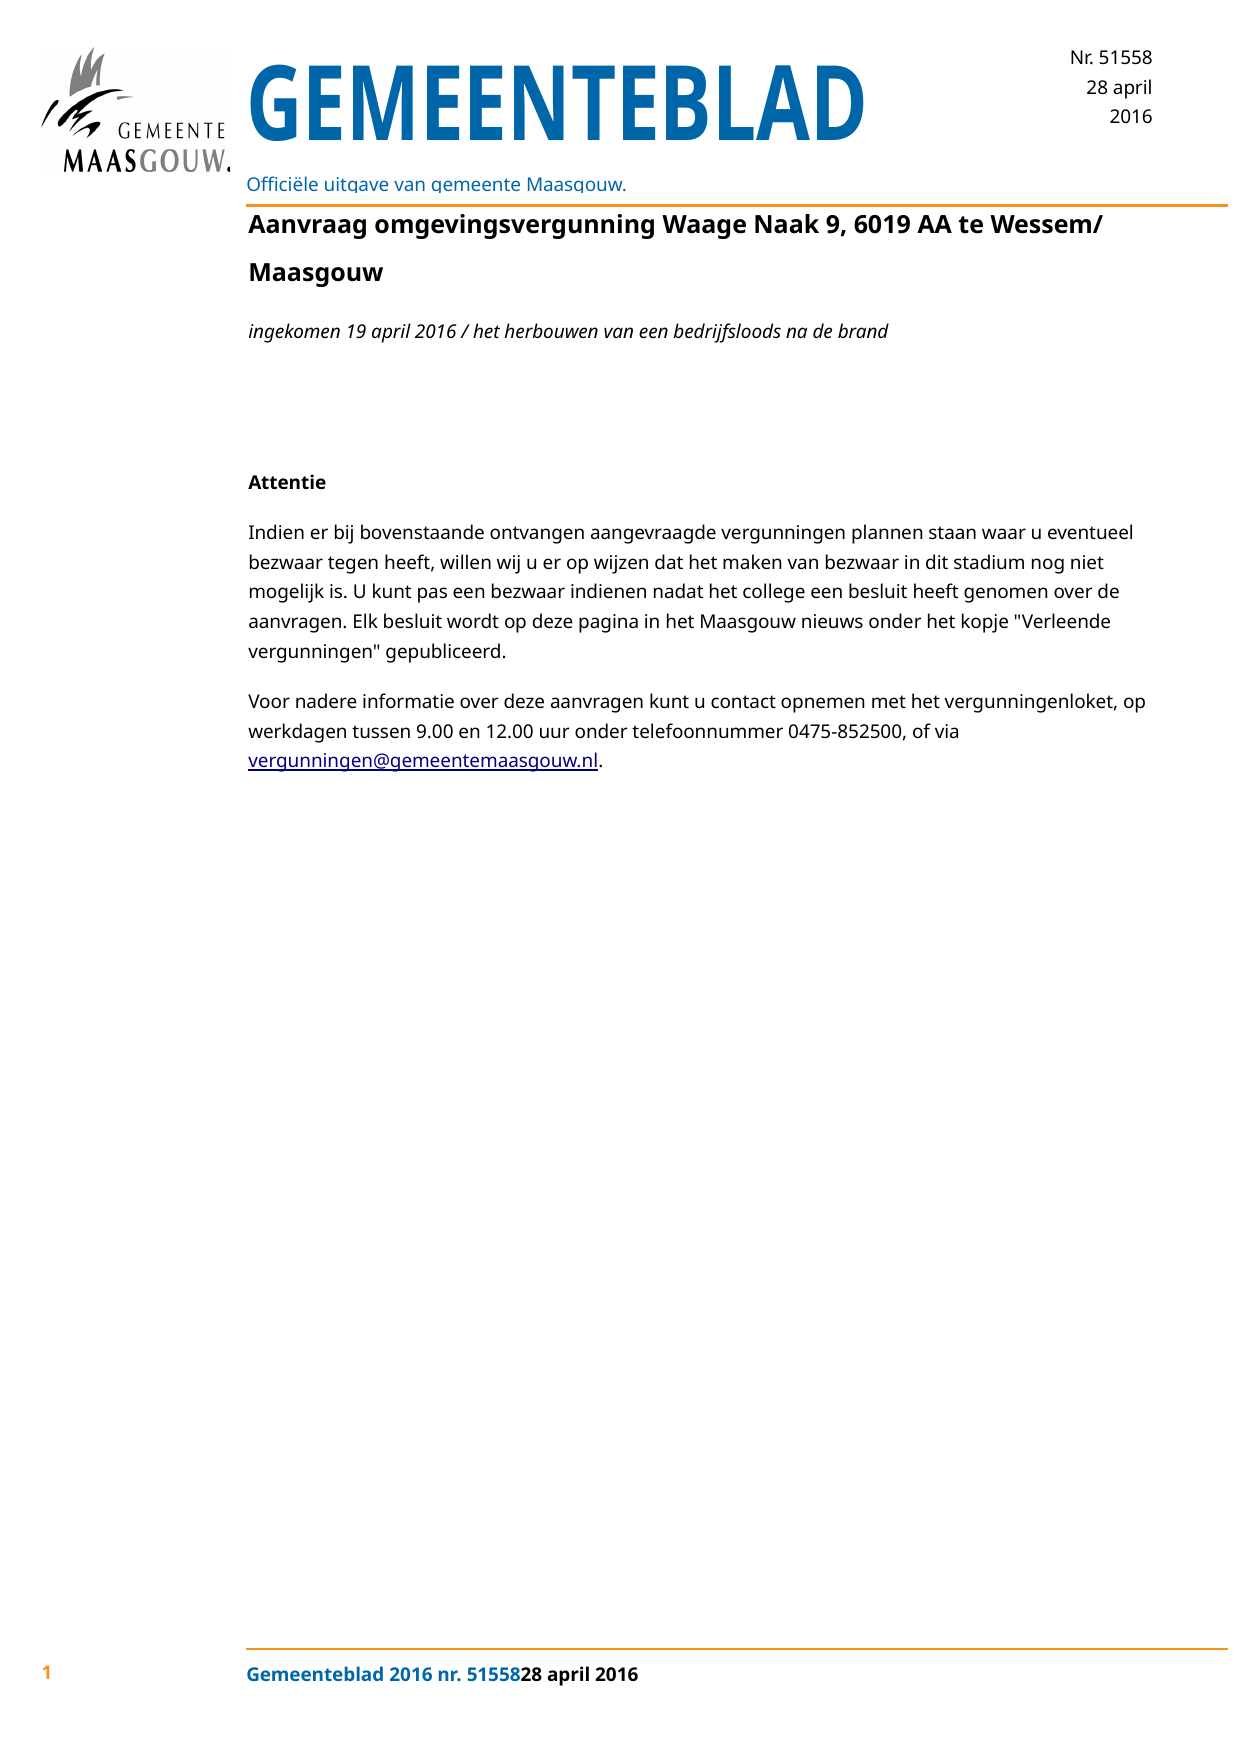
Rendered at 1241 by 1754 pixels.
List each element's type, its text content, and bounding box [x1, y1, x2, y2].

text Indien er bij bovenstaande ontvangen aangevraagde vergunningen plannen staan waar u eventueel bezwaar tegen heeft, willen wij u er op wijzen dat het maken van bezwaar in dit stadium nog niet mogelijk is. U kunt pas een bezwaar indienen nadat het college een besluit heeft genomen over de aanvragen. Elk besluit wordt op deze pagina in het Maasgouw nieuws onder het kopje "Verleende vergunningen" gepubliceerd. [248, 519, 1152, 664]
text ingekomen 19 april 2016 / het herbouwen van een bedrijfsloods na de brand [248, 318, 1152, 344]
picture [41, 47, 231, 172]
text Voor nadere informatie over deze aanvragen kunt u contact opnemen met het vergunningenloket, op werkdagen tussen 9.00 en 12.00 uur onder telefoonnummer 0475-852500, of via vergunningen@gemeentemaasgouw.nl. [248, 688, 1152, 773]
text Attentie [248, 469, 1152, 495]
text Aanvraag omgevingsvergunning Waage Naak 9, 6019 AA te Wessem/ Maasgouw [248, 207, 1152, 288]
